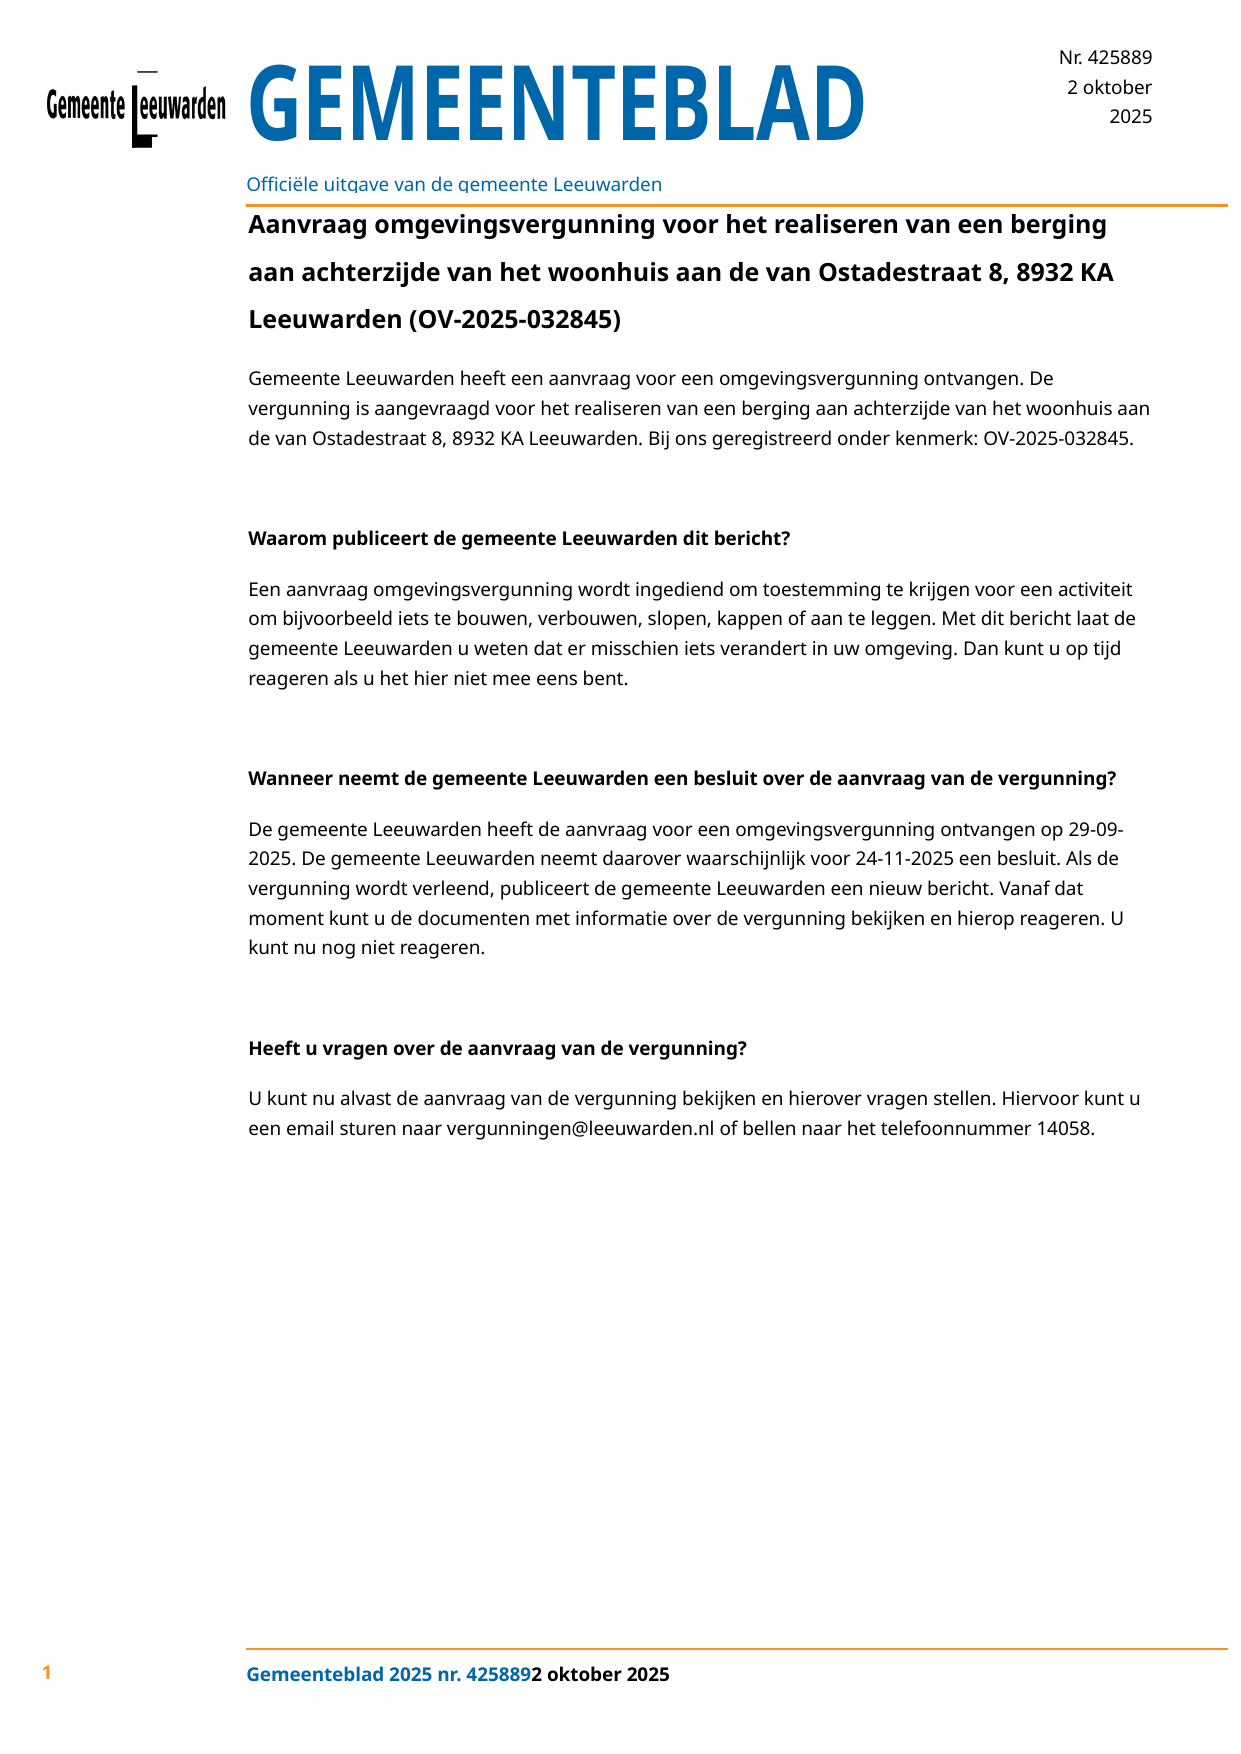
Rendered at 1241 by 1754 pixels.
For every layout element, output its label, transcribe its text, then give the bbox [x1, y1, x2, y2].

text Heeft u vragen over de aanvraag van de vergunning? [248, 1035, 1152, 1061]
picture [41, 47, 231, 172]
text Waarom publiceert de gemeente Leeuwarden dit bericht? [248, 526, 1152, 551]
text Wanneer neemt de gemeente Leeuwarden een besluit over de aanvraag van de vergunning? [248, 766, 1152, 791]
text Een aanvraag omgevingsvergunning wordt ingediend om toestemming te krijgen voor een activiteit om bijvoorbeeld iets te bouwen, verbouwen, slopen, kappen of aan te leggen. Met dit bericht laat de gemeente Leeuwarden u weten dat er misschien iets verandert in uw omgeving. Dan kunt u op tijd reageren als u het hier niet mee eens bent. [248, 576, 1152, 690]
text Gemeente Leeuwarden heeft een aanvraag voor een omgevingsvergunning ontvangen. De vergunning is aangevraagd voor het realiseren van een berging aan achterzijde van het woonhuis aan de van Ostadestraat 8, 8932 KA Leeuwarden. Bij ons geregistreerd onder kenmerk: OV-2025-032845. [248, 366, 1152, 450]
text De gemeente Leeuwarden heeft de aanvraag voor een omgevingsvergunning ontvangen op 29-09-2025. De gemeente Leeuwarden neemt daarover waarschijnlijk voor 24-11-2025 een besluit. Als de vergunning wordt verleend, publiceert de gemeente Leeuwarden een nieuw bericht. Vanaf dat moment kunt u de documenten met informatie over de vergunning bekijken en hierop reageren. U kunt nu nog niet reageren. [248, 816, 1152, 960]
text Aanvraag omgevingsvergunning voor het realiseren van een berging aan achterzijde van het woonhuis aan de van Ostadestraat 8, 8932 KA Leeuwarden (OV-2025-032845) [248, 207, 1152, 336]
text U kunt nu alvast de aanvraag van de vergunning bekijken en hierover vragen stellen. Hiervoor kunt u een email sturen naar vergunningen@leeuwarden.nl of bellen naar het telefoonnummer 14058. [248, 1086, 1152, 1141]
